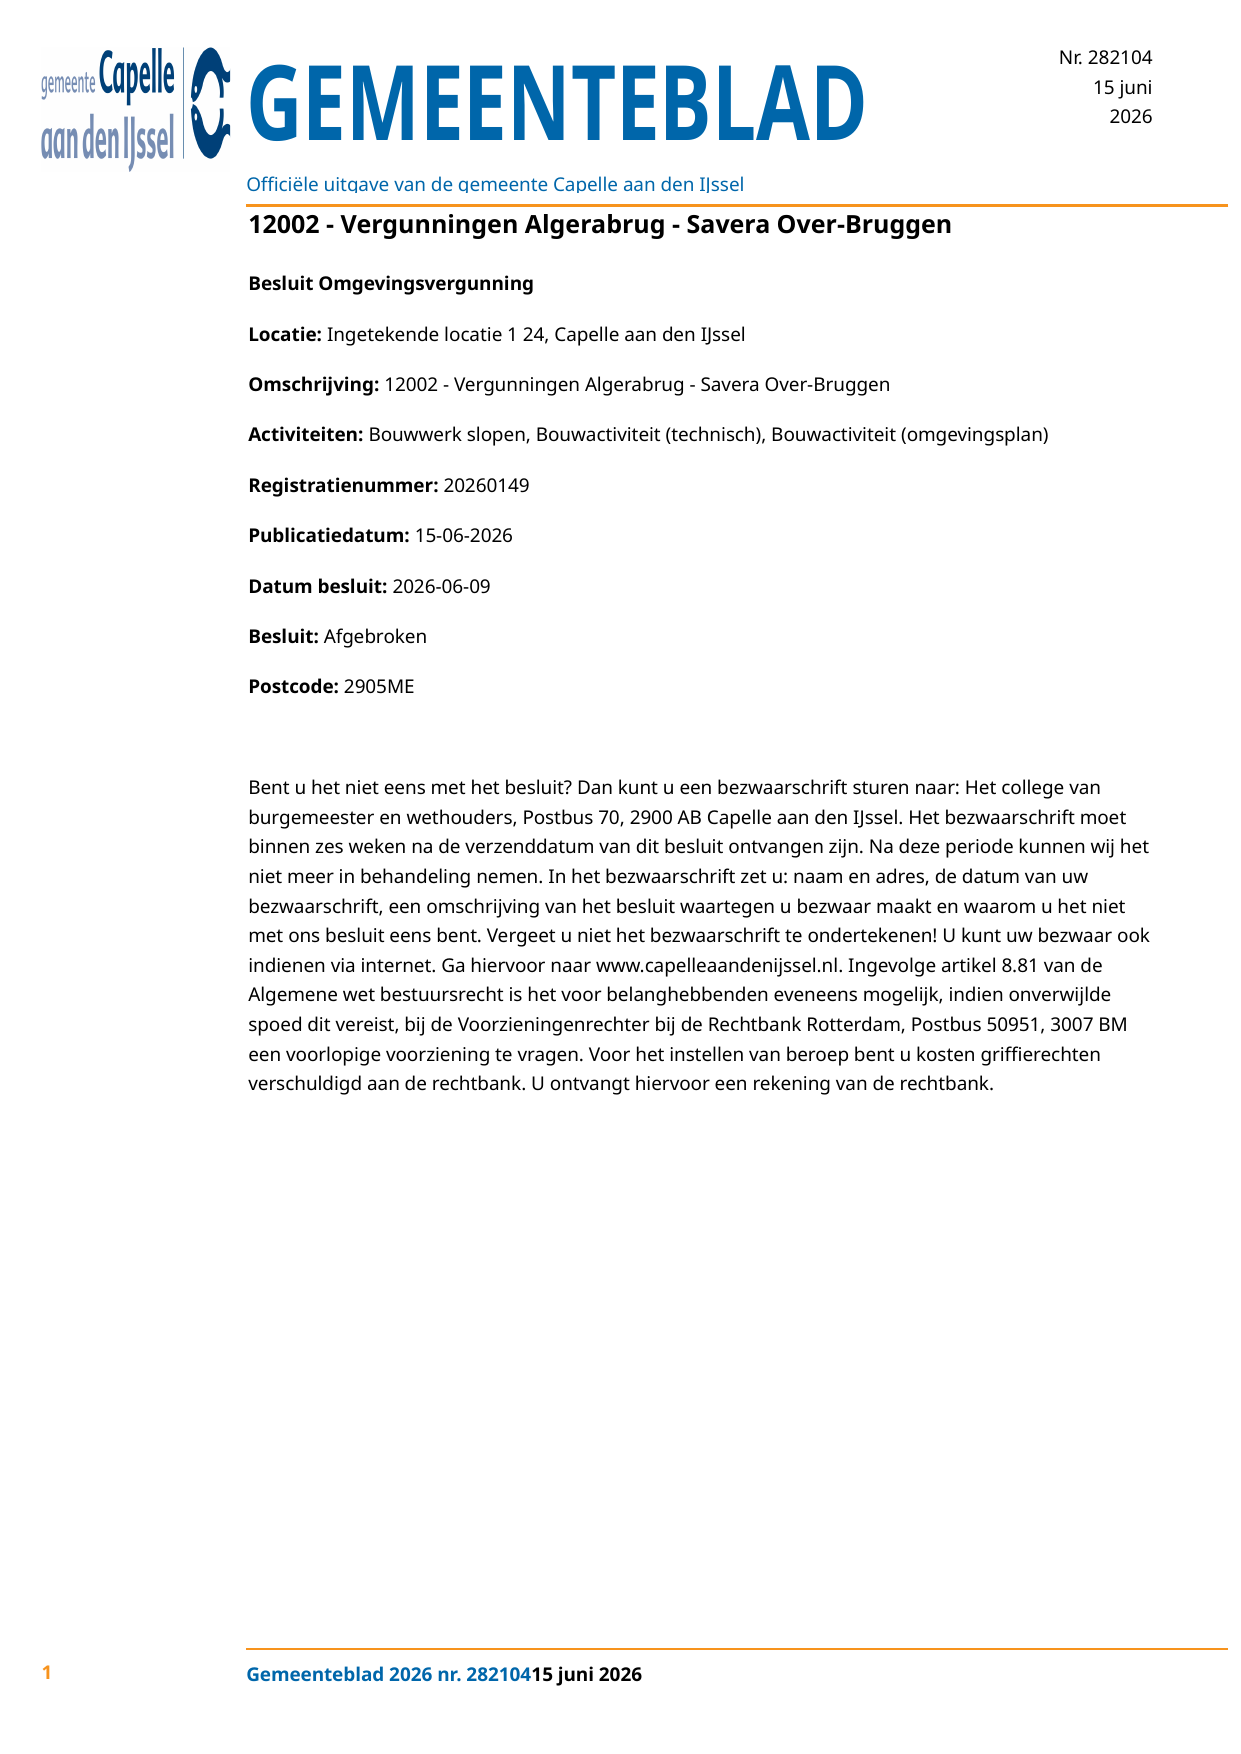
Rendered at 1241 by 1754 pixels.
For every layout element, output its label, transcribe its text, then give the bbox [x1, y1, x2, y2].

text 12002 - Vergunningen Algerabrug - Savera Over-Bruggen [248, 207, 1152, 241]
text Activiteiten: Bouwwerk slopen, Bouwactiviteit (technisch), Bouwactiviteit (omgevingsplan) [248, 422, 1152, 447]
text Besluit Omgevingsvergunning [248, 270, 1152, 296]
text Bent u het niet eens met het besluit? Dan kunt u een bezwaarschrift sturen naar: Het college van burgemeester en wethouders, Postbus 70, 2900 AB Capelle aan den IJssel. Het bezwaarschrift moet binnen zes weken na de verzenddatum van dit besluit ontvangen zijn. Na deze periode kunnen wij het niet meer in behandeling nemen. In het bezwaarschrift zet u: naam en adres, de datum van uw bezwaarschrift, een omschrijving van het besluit waartegen u bezwaar maakt en waarom u het niet met ons besluit eens bent. Vergeet u niet het bezwaarschrift te ondertekenen! U kunt uw bezwaar ook indienen via internet. Ga hiervoor naar www.capelleaandenijssel.nl. Ingevolge artikel 8.81 van de Algemene wet bestuursrecht is het voor belanghebbenden eveneens mogelijk, indien onverwijlde spoed dit vereist, bij de Voorzieningenrechter bij de Rechtbank Rotterdam, Postbus 50951, 3007 BM een voorlopige voorziening te vragen. Voor het instellen van beroep bent u kosten griffierechten verschuldigd aan de rechtbank. U ontvangt hiervoor een rekening van de rechtbank. [248, 774, 1152, 1096]
text Omschrijving: 12002 - Vergunningen Algerabrug - Savera Over-Bruggen [248, 371, 1152, 397]
text Publicatiedatum: 15-06-2026 [248, 522, 1152, 548]
picture [41, 47, 231, 172]
text Locatie: Ingetekende locatie 1 24, Capelle aan den IJssel [248, 321, 1152, 346]
text Registratienummer: 20260149 [248, 472, 1152, 498]
text Postcode: 2905ME [248, 674, 1152, 699]
text Datum besluit: 2026-06-09 [248, 573, 1152, 598]
text Besluit: Afgebroken [248, 623, 1152, 649]
